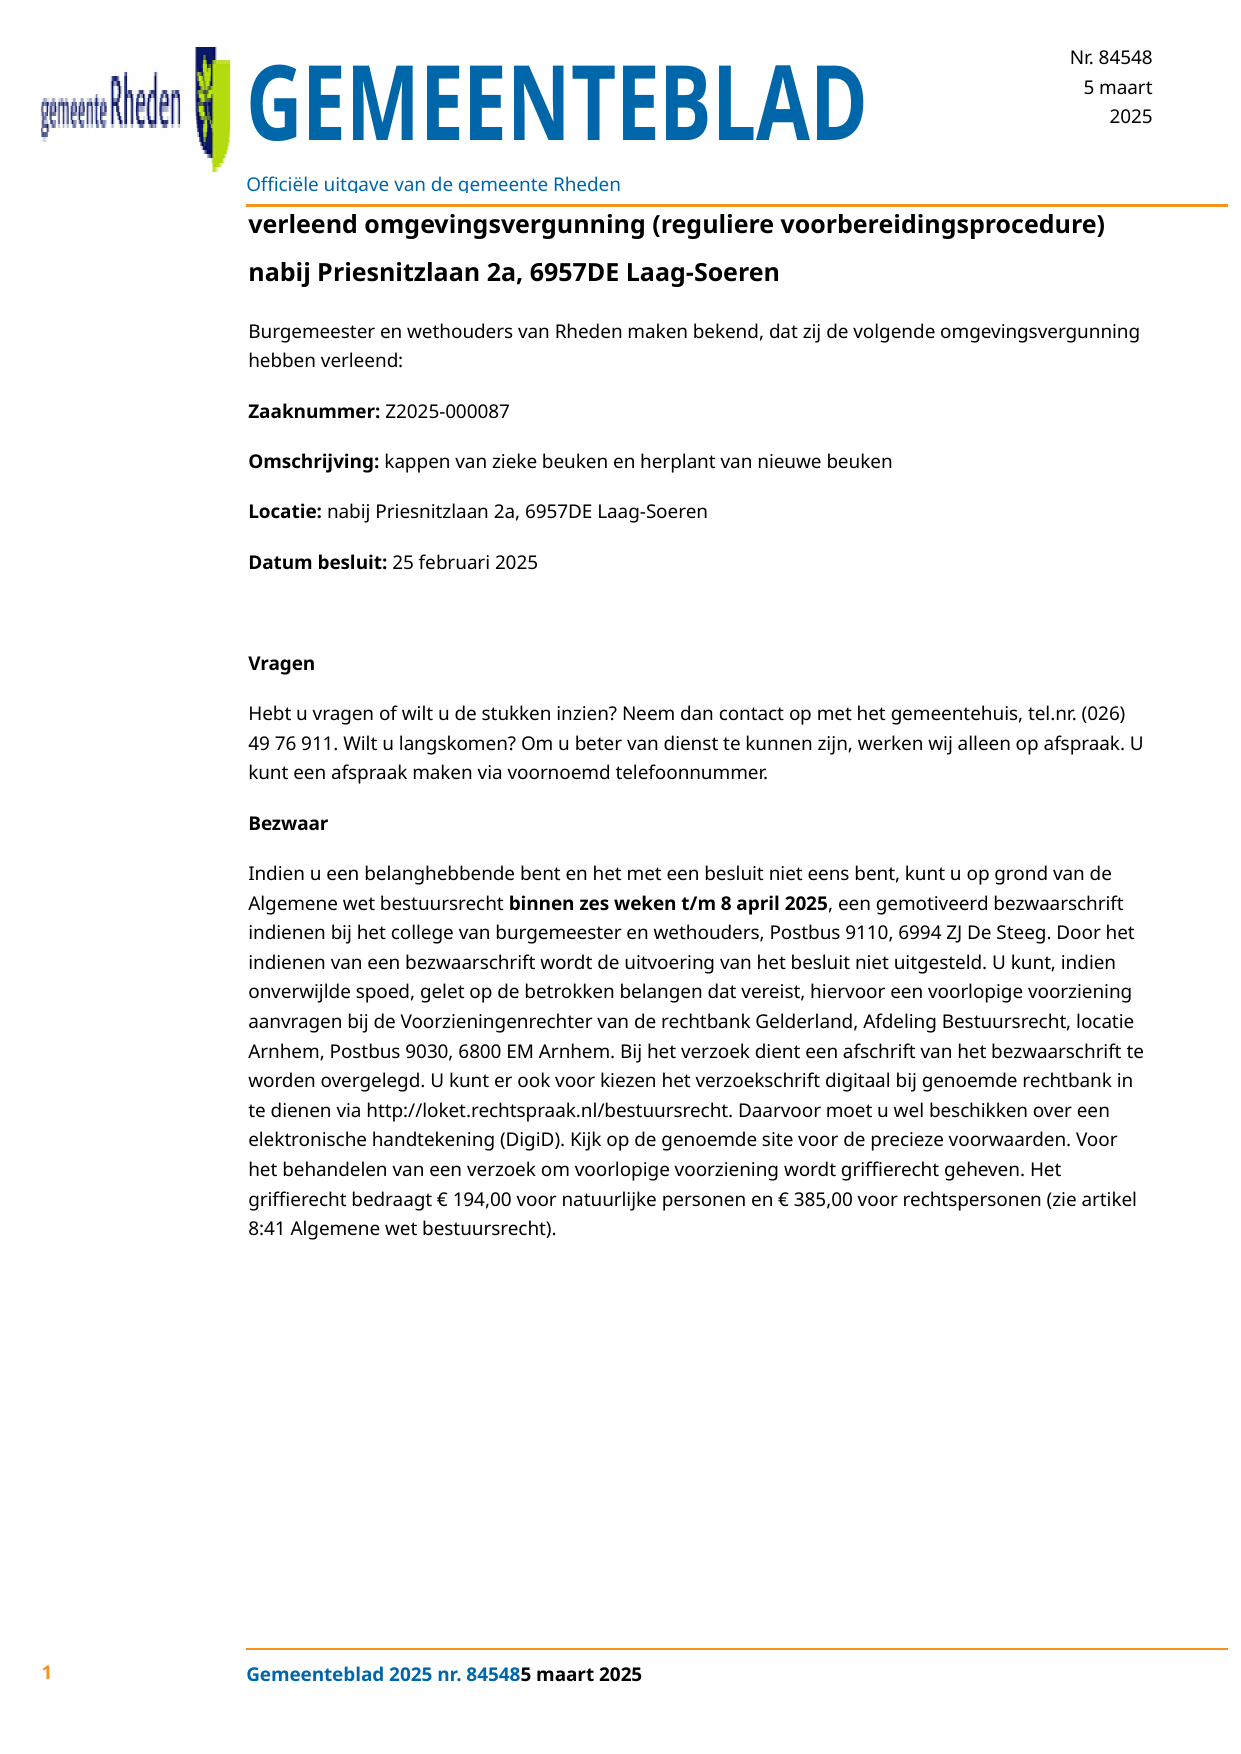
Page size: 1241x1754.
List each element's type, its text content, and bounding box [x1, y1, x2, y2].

text Burgemeester en wethouders van Rheden maken bekend, dat zij de volgende omgevingsvergunning hebben verleend: [248, 318, 1152, 373]
text Locatie: nabij Priesnitzlaan 2a, 6957DE Laag-Soeren [248, 499, 1152, 524]
text Bezwaar [248, 810, 1152, 836]
text verleend omgevingsvergunning (reguliere voorbereidingsprocedure) nabij Priesnitzlaan 2a, 6957DE Laag-Soeren [248, 207, 1152, 288]
text Hebt u vragen of wilt u de stukken inzien? Neem dan contact op met het gemeentehuis, tel.nr. (026) 49 76 911. Wilt u langskomen? Om u beter van dienst te kunnen zijn, werken wij alleen op afspraak. U kunt een afspraak maken via voornoemd telefoonnummer. [248, 700, 1152, 785]
text Datum besluit: 25 februari 2025 [248, 549, 1152, 575]
text Omschrijving: kappen van zieke beuken en herplant van nieuwe beuken [248, 448, 1152, 474]
picture [41, 47, 231, 172]
text Indien u een belanghebbende bent en het met een besluit niet eens bent, kunt u op grond van de Algemene wet bestuursrecht binnen zes weken t/m 8 april 2025, een gemotiveerd bezwaarschrift indienen bij het college van burgemeester en wethouders, Postbus 9110, 6994 ZJ De Steeg. Door het indienen van een bezwaarschrift wordt de uitvoering van het besluit niet uitgesteld. U kunt, indien onverwijlde spoed, gelet op de betrokken belangen dat vereist, hiervoor een voorlopige voorziening aanvragen bij de Voorzieningenrechter van de rechtbank Gelderland, Afdeling Bestuursrecht, locatie Arnhem, Postbus 9030, 6800 EM Arnhem. Bij het verzoek dient een afschrift van het bezwaarschrift te worden overgelegd. U kunt er ook voor kiezen het verzoekschrift digitaal bij genoemde rechtbank in te dienen via http://loket.rechtspraak.nl/bestuursrecht. Daarvoor moet u wel beschikken over een elektronische handtekening (DigiD). Kijk op de genoemde site voor de precieze voorwaarden. Voor het behandelen van een verzoek om voorlopige voorziening wordt griffierecht geheven. Het griffierecht bedraagt € 194,00 voor natuurlijke personen en € 385,00 voor rechtspersonen (zie artikel 8:41 Algemene wet bestuursrecht). [248, 860, 1152, 1241]
text Vragen [248, 650, 1152, 676]
text Zaaknummer: Z2025-000087 [248, 398, 1152, 424]
